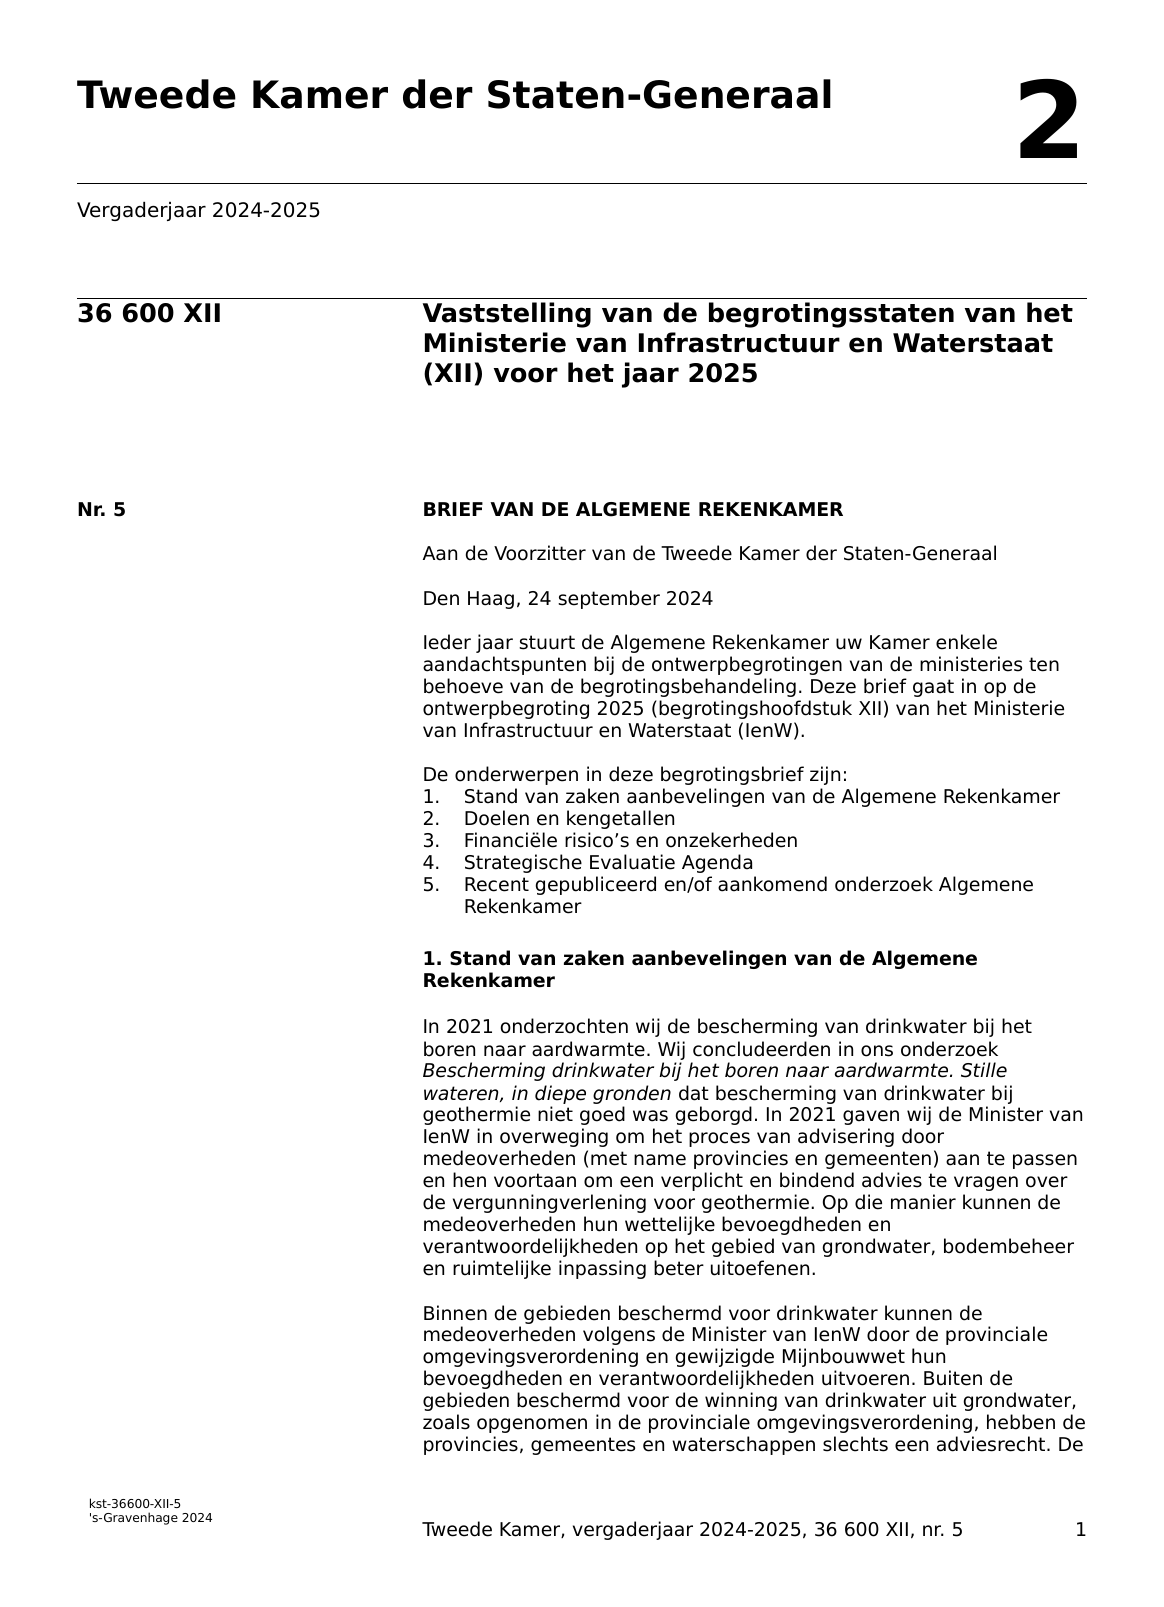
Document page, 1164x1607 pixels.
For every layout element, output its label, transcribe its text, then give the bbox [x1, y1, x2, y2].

subtitle Nr. 5 BRIEF VAN DE ALGEMENE REKENKAMER [77, 499, 1087, 521]
text Den Haag, 24 september 2024 [422, 587, 1087, 609]
text kst-36600-XII-5 [88, 1497, 323, 1511]
text De onderwerpen in deze begrotingsbrief zijn: [422, 764, 1087, 786]
text In 2021 onderzochten wij de bescherming van drinkwater bij het boren naar aardwarmte. Wij concludeerden in ons onderzoek Bescherming drinkwater bij het boren naar aardwarmte. Stille wateren, in diepe gronden dat bescherming van drinkwater bij geothermie niet goed was geborgd. In 2021 gaven wij de Minister van IenW in overweging om het proces van advisering door medeoverheden (met name provincies en gemeenten) aan te passen en hen voortaan om een verplicht en bindend advies te vragen over de vergunningverlening voor geothermie. Op die manier kunnen de medeoverheden hun wettelijke bevoegdheden en verantwoordelijkheden op het gebied van grondwater, bodembeheer en ruimtelijke inpassing beter uitoefenen. [422, 1016, 1087, 1280]
text 5. Recent gepubliceerd en/of aankomend onderzoek Algemene Rekenkamer [422, 873, 1087, 917]
subtitle 36 600 XII Vaststelling van de begrotingsstaten van het Ministerie van Infrastructuur en Waterstaat (XII) voor het jaar 2025 [77, 299, 1087, 388]
table_cell Vergaderjaar 2024-2025 [77, 184, 1087, 298]
subtitle 1. Stand van zaken aanbevelingen van de Algemene Rekenkamer [422, 947, 1087, 991]
text 2. Doelen en kengetallen [422, 808, 1087, 829]
table_header 2 [886, 59, 1087, 183]
text Ieder jaar stuurt de Algemene Rekenkamer uw Kamer enkele aandachtspunten bij de ontwerpbegrotingen van de ministeries ten behoeve van de begrotingsbehandeling. Deze brief gaat in op de ontwerpbegroting 2025 (begrotingshoofdstuk XII) van het Ministerie van Infrastructuur en Waterstaat (IenW). [422, 632, 1087, 741]
text 4. Strategische Evaluatie Agenda [422, 852, 1087, 873]
text Aan de Voorzitter van de Tweede Kamer der Staten-Generaal [422, 543, 1087, 565]
text Binnen de gebieden beschermd voor drinkwater kunnen de medeoverheden volgens de Minister van IenW door de provinciale omgevingsverordening en gewijzigde Mijnbouwwet hun bevoegdheden en verantwoordelijkheden uitvoeren. Buiten de gebieden beschermd voor de winning van drinkwater uit grondwater, zoals opgenomen in de provinciale omgevingsverordening, hebben de provincies, gemeentes en waterschappen slechts een adviesrecht. De [422, 1302, 1087, 1456]
text 's-Gravenhage 2024 [88, 1511, 323, 1525]
table_header Tweede Kamer der Staten-Generaal [77, 59, 886, 183]
text 3. Financiële risico’s en onzekerheden [422, 829, 1087, 852]
text 1. Stand van zaken aanbevelingen van de Algemene Rekenkamer [422, 786, 1087, 808]
